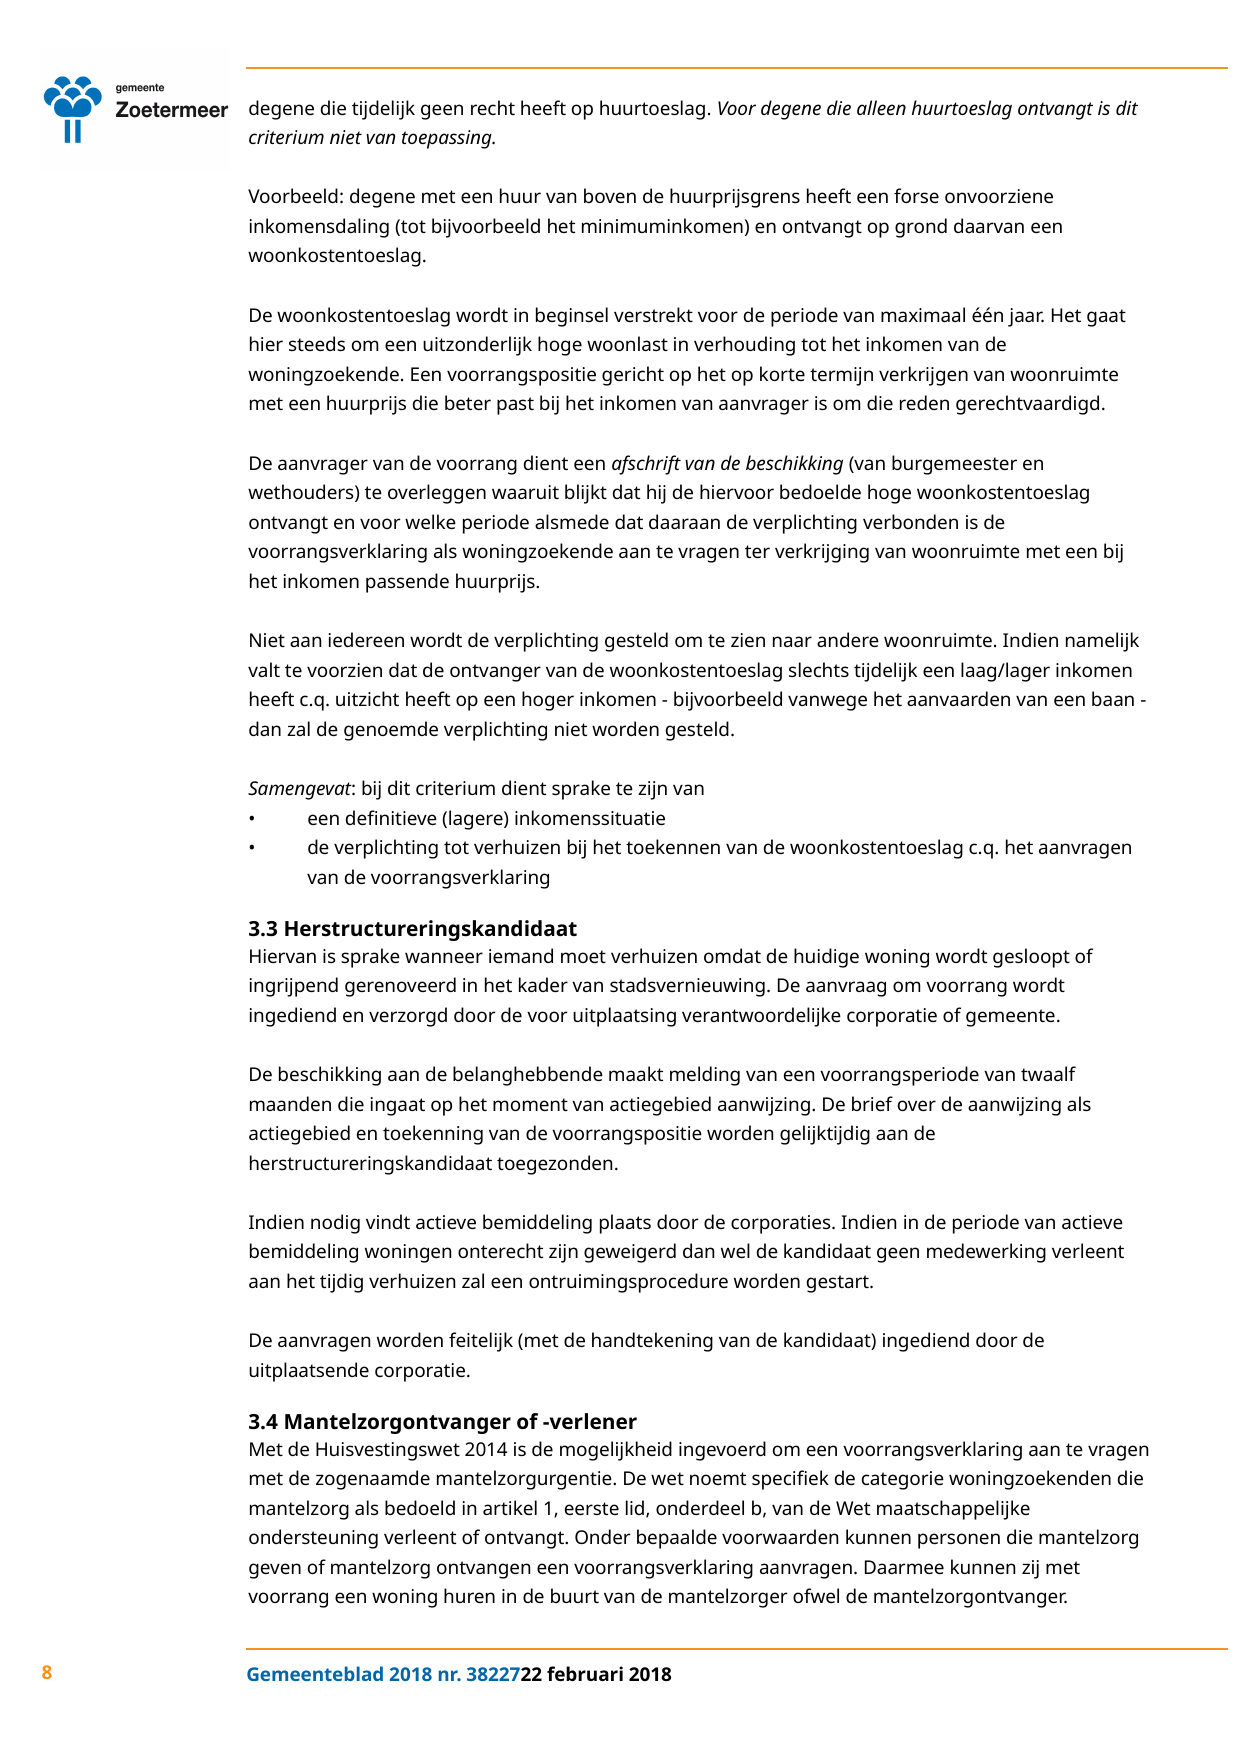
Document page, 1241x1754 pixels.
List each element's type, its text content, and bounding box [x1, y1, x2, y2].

text Met de Huisvestingswet 2014 is de mogelijkheid ingevoerd om een voorrangsverklaring aan te vragen met de zogenaamde mantelzorgurgentie. De wet noemt specifiek de categorie woningzoekenden die mantelzorg als bedoeld in artikel 1, eerste lid, onderdeel b, van de Wet maatschappelijke ondersteuning verleent of ontvangt. Onder bepaalde voorwaarden kunnen personen die mantelzorg geven of mantelzorg ontvangen een voorrangsverklaring aanvragen. Daarmee kunnen zij met voorrang een woning huren in de buurt van de mantelzorger ofwel de mantelzorgontvanger. [248, 1436, 1152, 1609]
text Voorbeeld: degene met een huur van boven de huurprijsgrens heeft een forse onvoorziene inkomensdaling (tot bijvoorbeeld het minimuminkomen) en ontvangt op grond daarvan een woonkostentoeslag. [248, 183, 1152, 268]
text 3.4 Mantelzorgontvanger of -verlener [248, 1407, 1152, 1436]
list een definitieve (lagere) inkomenssituatie [248, 805, 1152, 831]
text degene die tijdelijk geen recht heeft op huurtoeslag. Voor degene die alleen huurtoeslag ontvangt is dit criterium niet van toepassing. [248, 95, 1152, 150]
text De aanvrager van de voorrang dient een afschrift van de beschikking (van burgemeester en wethouders) te overleggen waaruit blijkt dat hij de hiervoor bedoelde hoge woonkostentoeslag ontvangt en voor welke periode alsmede dat daaraan de verplichting verbonden is de voorrangsverklaring als woningzoekende aan te vragen ter verkrijging van woonruimte met een bij het inkomen passende huurprijs. [248, 450, 1152, 594]
picture [41, 47, 231, 172]
text Indien nodig vindt actieve bemiddeling plaats door de corporaties. Indien in de periode van actieve bemiddeling woningen onterecht zijn geweigerd dan wel de kandidaat geen medewerking verleent aan het tijdig verhuizen zal een ontruimingsprocedure worden gestart. [248, 1209, 1152, 1294]
list de verplichting tot verhuizen bij het toekennen van de woonkostentoeslag c.q. het aanvragen van de voorrangsverklaring [248, 834, 1152, 890]
text De aanvragen worden feitelijk (met de handtekening van de kandidaat) ingediend door de uitplaatsende corporatie. [248, 1327, 1152, 1383]
text 3.3 Herstructureringskandidaat [248, 914, 1152, 943]
text Niet aan iedereen wordt de verplichting gesteld om te zien naar andere woonruimte. Indien namelijk valt te voorzien dat de ontvanger van de woonkostentoeslag slechts tijdelijk een laag/lager inkomen heeft c.q. uitzicht heeft op een hoger inkomen - bijvoorbeeld vanwege het aanvaarden van een baan - dan zal de genoemde verplichting niet worden gesteld. [248, 627, 1152, 742]
text De beschikking aan de belanghebbende maakt melding van een voorrangsperiode van twaalf maanden die ingaat op het moment van actiegebied aanwijzing. De brief over de aanwijzing als actiegebied en toekenning van de voorrangspositie worden gelijktijdig aan de herstructureringskandidaat toegezonden. [248, 1061, 1152, 1176]
text Samengevat: bij dit criterium dient sprake te zijn van [248, 775, 1152, 801]
text De woonkostentoeslag wordt in beginsel verstrekt voor de periode van maximaal één jaar. Het gaat hier steeds om een uitzonderlijk hoge woonlast in verhouding tot het inkomen van de woningzoekende. Een voorrangspositie gericht op het op korte termijn verkrijgen van woonruimte met een huurprijs die beter past bij het inkomen van aanvrager is om die reden gerechtvaardigd. [248, 302, 1152, 416]
text Hiervan is sprake wanneer iemand moet verhuizen omdat de huidige woning wordt gesloopt of ingrijpend gerenoveerd in het kader van stadsvernieuwing. De aanvraag om voorrang wordt ingediend en verzorgd door de voor uitplaatsing verantwoordelijke corporatie of gemeente. [248, 943, 1152, 1028]
